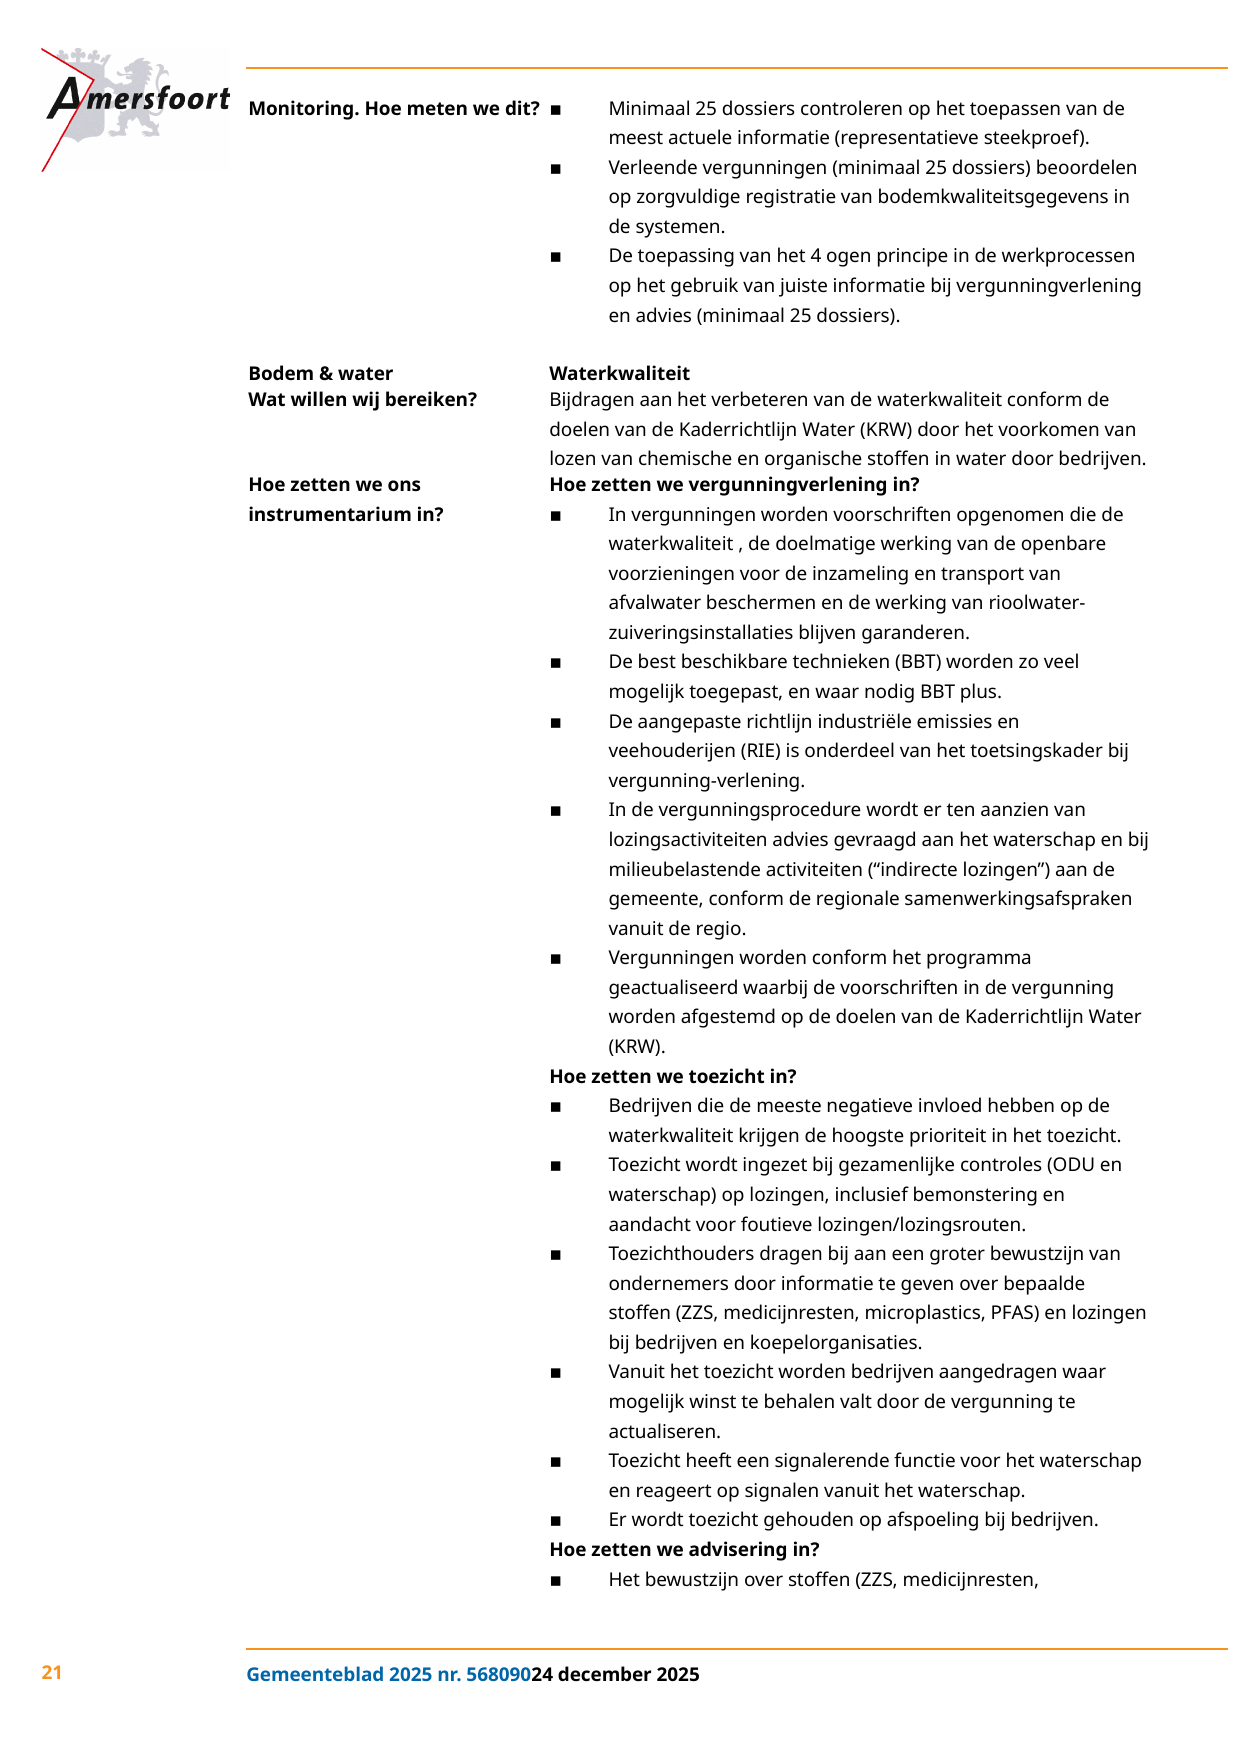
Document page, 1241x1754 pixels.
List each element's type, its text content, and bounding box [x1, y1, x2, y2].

table_cell Hoe zetten we ons instrumentarium in? [248, 471, 549, 1591]
table_cell Hoe zetten we vergunningverlening in? In vergunningen worden voorschriften opgenomen die de waterkwaliteit , de doelmatige werking van de openbare voorzieningen voor de inzameling en transport van afvalwater beschermen en de werking van rioolwater- zuiveringsinstallaties blijven garanderen. De best beschikbare technieken (BBT) worden zo veel mogelijk toegepast, en waar nodig BBT plus. De aangepaste richtlijn industriële emissies en veehouderijen (RIE) is onderdeel van het toetsingskader bij vergunning-verlening. In de vergunningsprocedure wordt er ten aanzien van lozingsactiviteiten advies gevraagd aan het waterschap en bij milieubelastende activiteiten (“indirecte lozingen”) aan de gemeente, conform de regionale samenwerkingsafspraken vanuit de regio. Vergunningen worden conform het programma geactualiseerd waarbij de voorschriften in de vergunning worden afgestemd op de doelen van de Kaderrichtlijn Water (KRW). Hoe zetten we toezicht in? Bedrijven die de meeste negatieve invloed hebben op de waterkwaliteit krijgen de hoogste prioriteit in het toezicht. Toezicht wordt ingezet bij gezamenlijke controles (ODU en waterschap) op lozingen, inclusief bemonstering en aandacht voor foutieve lozingen/lozingsrouten. Toezichthouders dragen bij aan een groter bewustzijn van ondernemers door informatie te geven over bepaalde stoffen (ZZS, medicijnresten, microplastics, PFAS) en lozingen bij bedrijven en koepelorganisaties. Vanuit het toezicht worden bedrijven aangedragen waar mogelijk winst te behalen valt door de vergunning te actualiseren. Toezicht heeft een signalerende functie voor het waterschap en reageert op signalen vanuit het waterschap. Er wordt toezicht gehouden op afspoeling bij bedrijven. Hoe zetten we advisering in? Het bewustzijn over stoffen (ZZS, medicijnresten, [549, 471, 1152, 1591]
table_header Waterkwaliteit [549, 361, 1152, 386]
table_cell Bijdragen aan het verbeteren van de waterkwaliteit conform de doelen van de Kaderrichtlijn Water (KRW) door het voorkomen van lozen van chemische en organische stoffen in water door bedrijven. [549, 386, 1152, 471]
table_cell Minimaal 25 dossiers controleren op het toepassen van de meest actuele informatie (representatieve steekproef). Verleende vergunningen (minimaal 25 dossiers) beoordelen op zorgvuldige registratie van bodemkwaliteitsgegevens in de systemen. De toepassing van het 4 ogen principe in de werkprocessen op het gebruik van juiste informatie bij vergunningverlening en advies (minimaal 25 dossiers). [549, 95, 1152, 328]
picture [41, 47, 231, 172]
table_cell Wat willen wij bereiken? [248, 386, 549, 471]
table_cell Monitoring. Hoe meten we dit? [248, 95, 549, 328]
table_header Bodem & water [248, 361, 549, 386]
